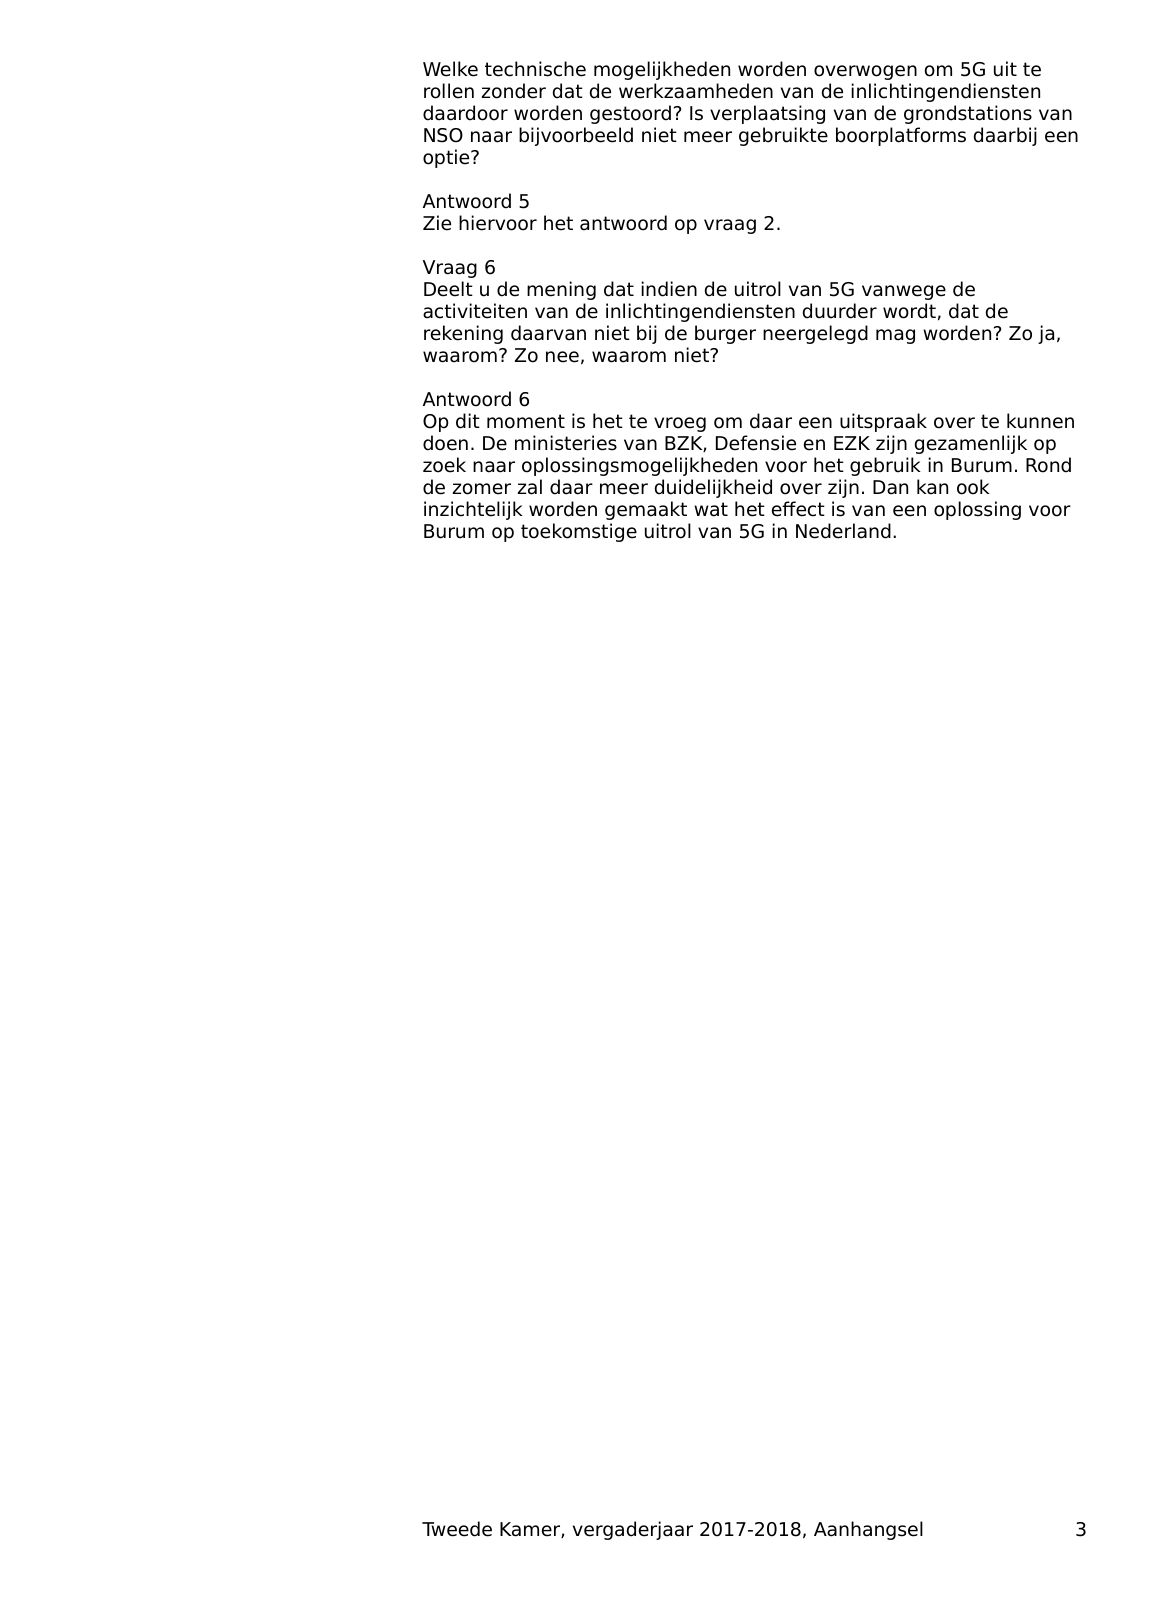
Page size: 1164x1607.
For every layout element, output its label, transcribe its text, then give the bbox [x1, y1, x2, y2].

text Antwoord 5 [422, 191, 1087, 213]
text Antwoord 6 [422, 389, 1087, 411]
text Op dit moment is het te vroeg om daar een uitspraak over te kunnen doen. De ministeries van BZK, Defensie en EZK zijn gezamenlijk op zoek naar oplossingsmogelijkheden voor het gebruik in Burum. Rond de zomer zal daar meer duidelijkheid over zijn. Dan kan ook inzichtelijk worden gemaakt wat het effect is van een oplossing voor Burum op toekomstige uitrol van 5G in Nederland. [422, 411, 1087, 543]
text Zie hiervoor het antwoord op vraag 2. [422, 213, 1087, 235]
text Vraag 6 [422, 257, 1087, 279]
text Welke technische mogelijkheden worden overwogen om 5G uit te rollen zonder dat de werkzaamheden van de inlichtingendiensten daardoor worden gestoord? Is verplaatsing van de grondstations van NSO naar bijvoorbeeld niet meer gebruikte boorplatforms daarbij een optie? [422, 59, 1087, 169]
text Deelt u de mening dat indien de uitrol van 5G vanwege de activiteiten van de inlichtingendiensten duurder wordt, dat de rekening daarvan niet bij de burger neergelegd mag worden? Zo ja, waarom? Zo nee, waarom niet? [422, 279, 1087, 367]
